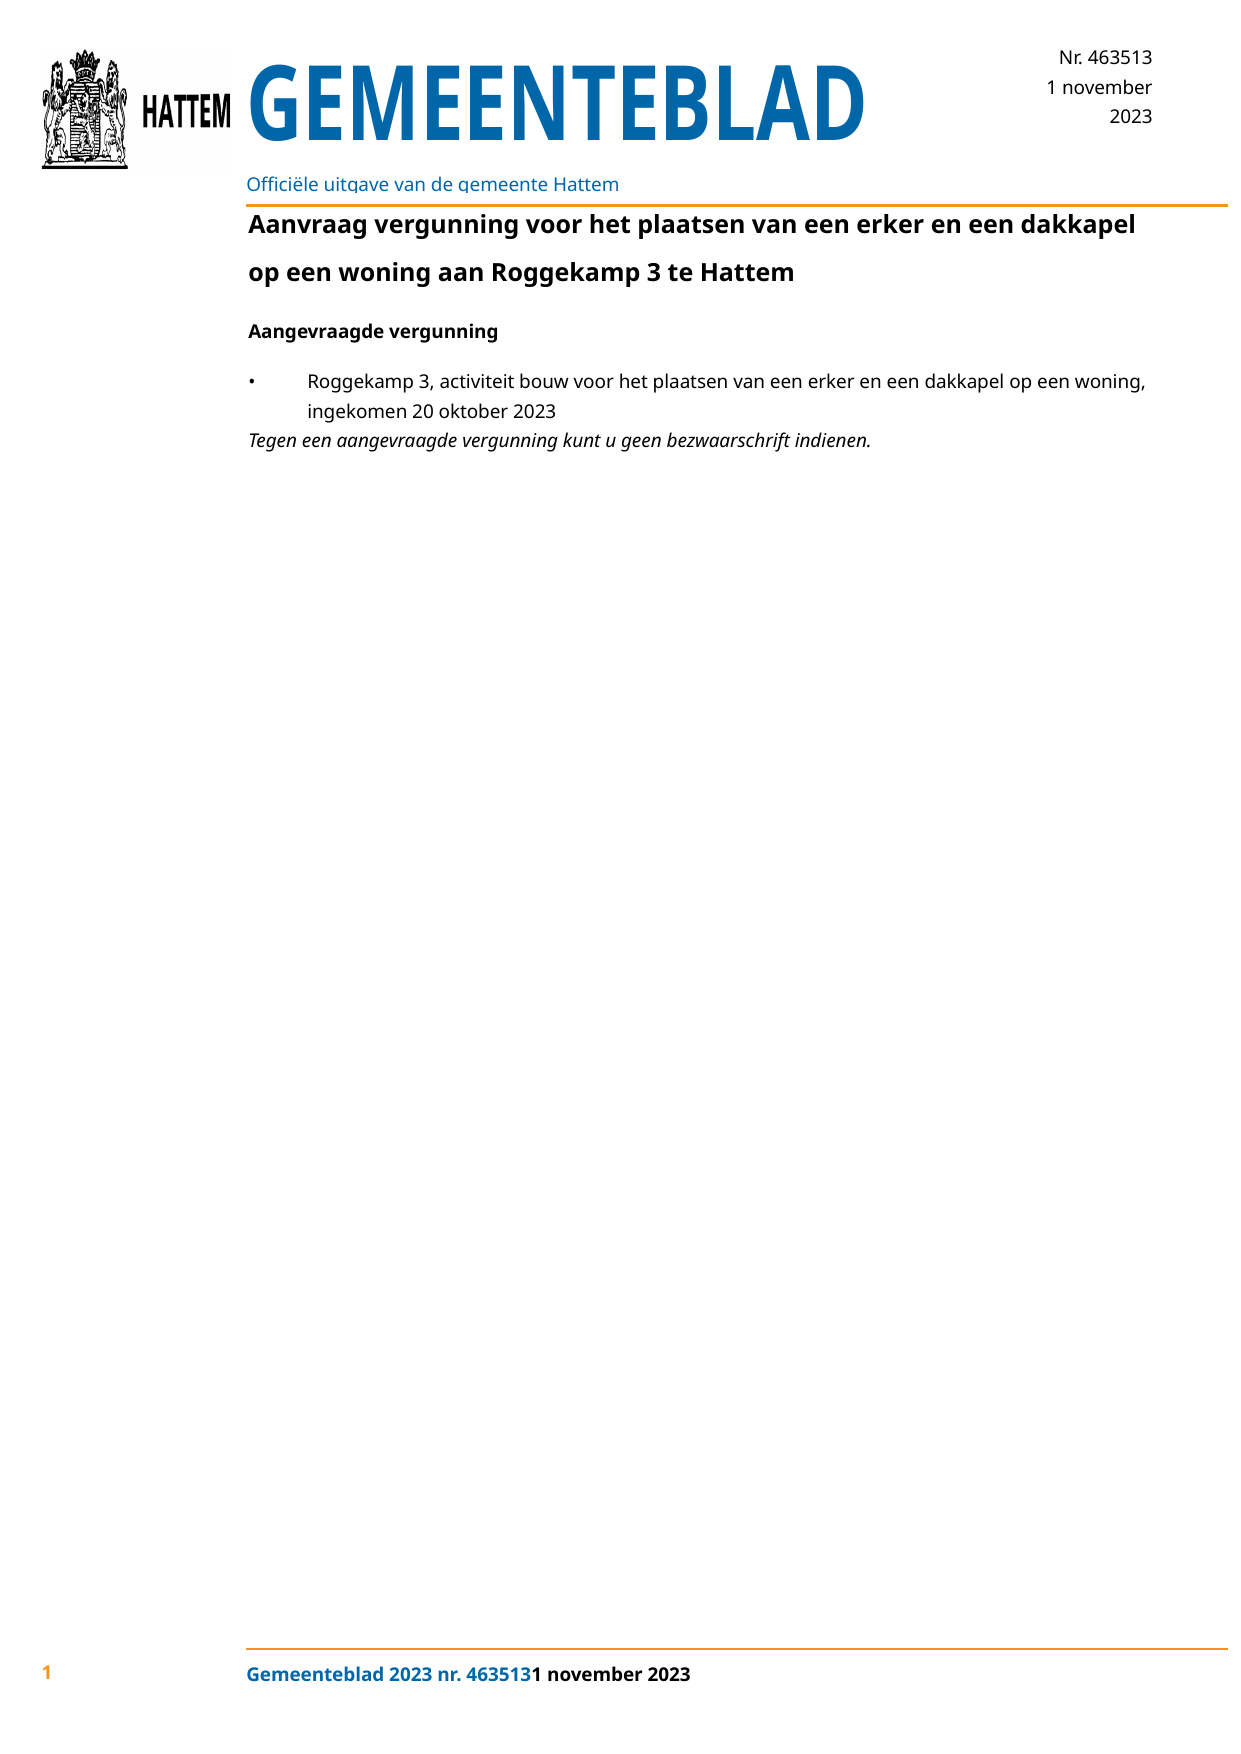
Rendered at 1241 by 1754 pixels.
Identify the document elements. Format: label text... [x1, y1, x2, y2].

text Tegen een aangevraagde vergunning kunt u geen bezwaarschrift indienen. [248, 427, 1152, 453]
list Roggekamp 3, activiteit bouw voor het plaatsen van een erker en een dakkapel op een woning, ingekomen 20 oktober 2023 [248, 368, 1152, 424]
text Aangevraagde vergunning [248, 318, 1152, 344]
picture [41, 47, 231, 172]
text Aanvraag vergunning voor het plaatsen van een erker en een dakkapel op een woning aan Roggekamp 3 te Hattem [248, 207, 1152, 288]
